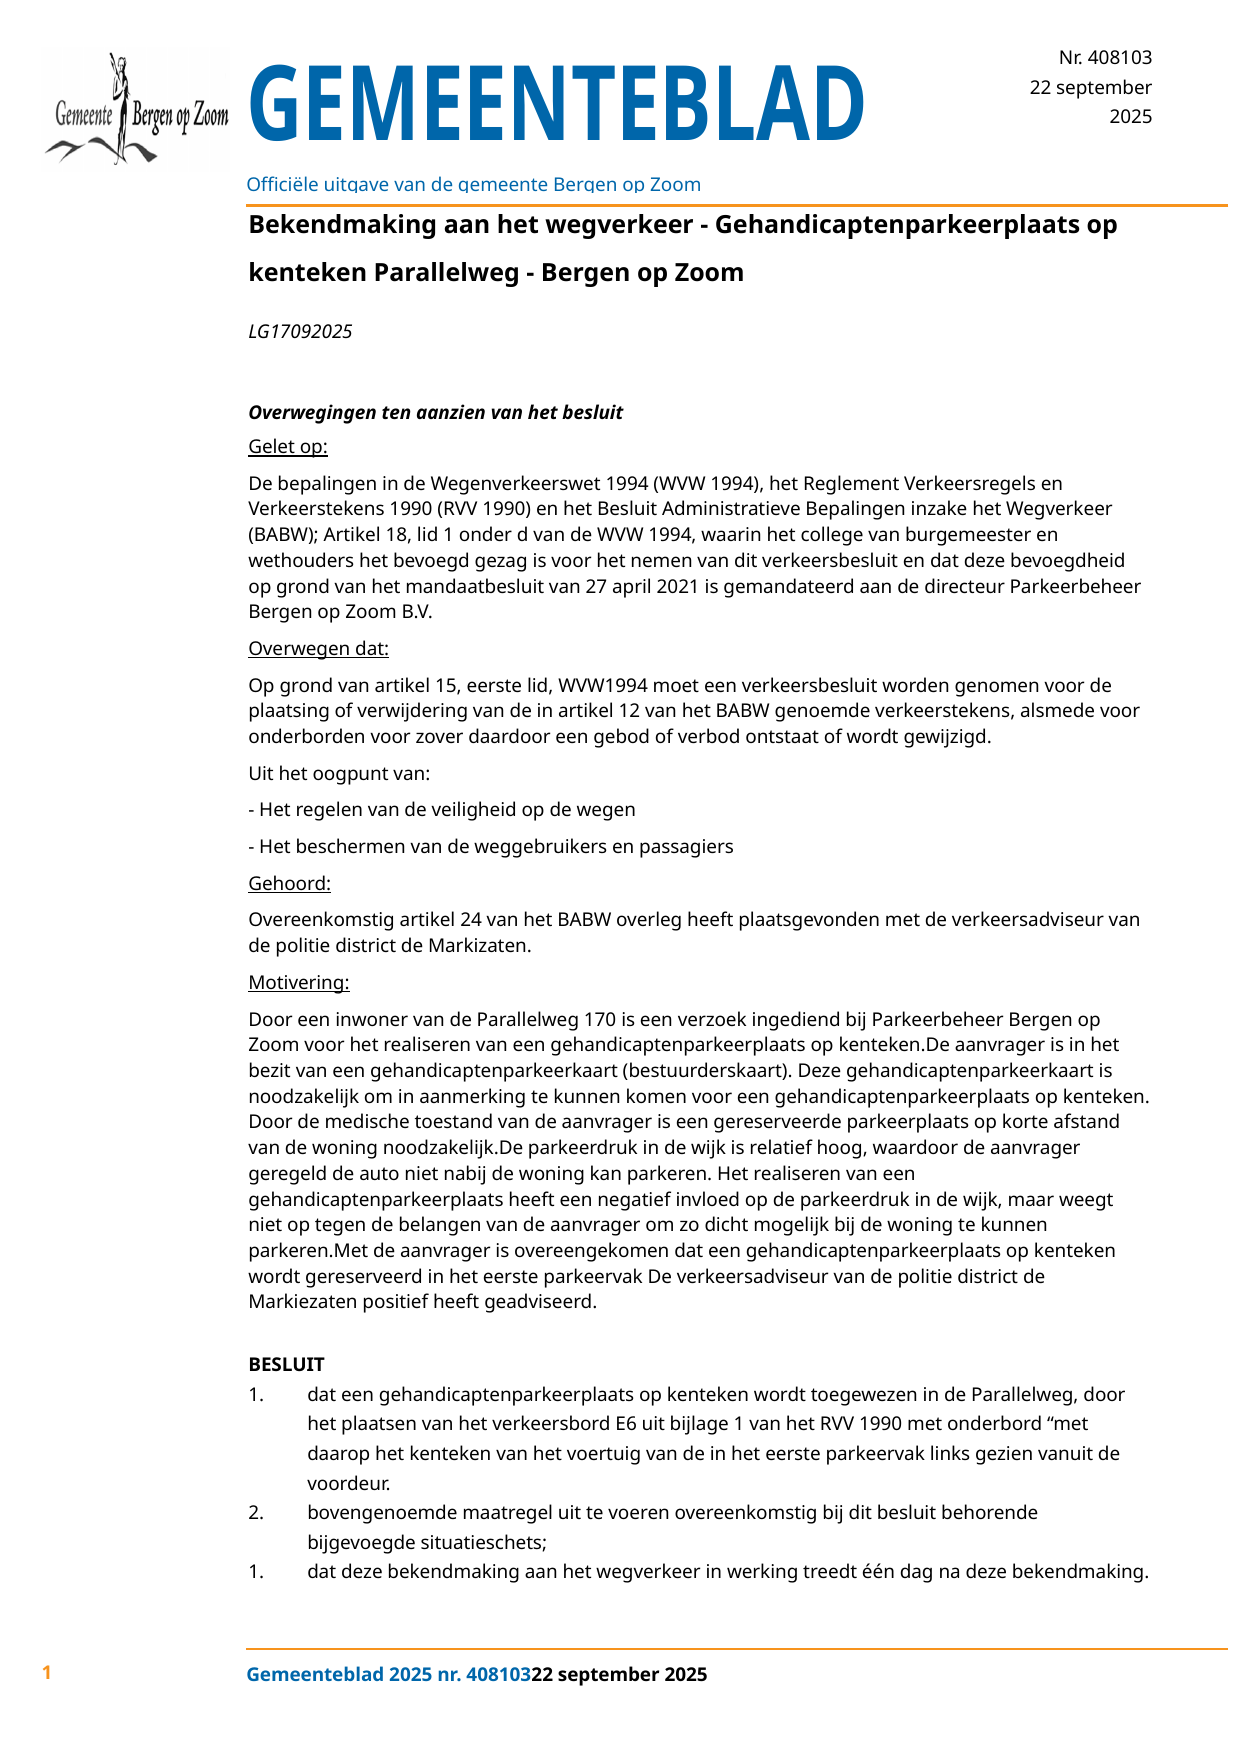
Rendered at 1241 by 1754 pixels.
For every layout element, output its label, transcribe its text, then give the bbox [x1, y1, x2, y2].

text BESLUIT [248, 1351, 1152, 1377]
text Gelet op: [248, 433, 1152, 459]
text Door een inwoner van de Parallelweg 170 is een verzoek ingediend bij Parkeerbeheer Bergen op Zoom voor het realiseren van een gehandicaptenparkeerplaats op kenteken.De aanvrager is in het bezit van een gehandicaptenparkeerkaart (bestuurderskaart). Deze gehandicaptenparkeerkaart is noodzakelijk om in aanmerking te kunnen komen voor een gehandicaptenparkeerplaats op kenteken. Door de medische toestand van de aanvrager is een gereserveerde parkeerplaats op korte afstand van de woning noodzakelijk.De parkeerdruk in de wijk is relatief hoog, waardoor de aanvrager geregeld de auto niet nabij de woning kan parkeren. Het realiseren van een gehandicaptenparkeerplaats heeft een negatief invloed op de parkeerdruk in de wijk, maar weegt niet op tegen de belangen van de aanvrager om zo dicht mogelijk bij de woning te kunnen parkeren.Met de aanvrager is overeengekomen dat een gehandicaptenparkeerplaats op kenteken wordt gereserveerd in het eerste parkeervak De verkeersadviseur van de politie district de Markiezaten positief heeft geadviseerd. [248, 1006, 1152, 1314]
picture [41, 47, 231, 172]
list dat een gehandicaptenparkeerplaats op kenteken wordt toegewezen in de Parallelweg, door het plaatsen van het verkeersbord E6 uit bijlage 1 van het RVV 1990 met onderbord “met daarop het kenteken van het voertuig van de in het eerste parkeervak links gezien vanuit de voordeur. [248, 1381, 1152, 1496]
list dat deze bekendmaking aan het wegverkeer in werking treedt één dag na deze bekendmaking. [248, 1558, 1152, 1584]
text Op grond van artikel 15, eerste lid, WVW1994 moet een verkeersbesluit worden genomen voor de plaatsing of verwijdering van de in artikel 12 van het BABW genoemde verkeerstekens, alsmede voor onderborden voor zover daardoor een gebod of verbod ontstaat of wordt gewijzigd. [248, 672, 1152, 749]
text Overeenkomstig artikel 24 van het BABW overleg heeft plaatsgevonden met de verkeersadviseur van de politie district de Markizaten. [248, 907, 1152, 958]
text Bekendmaking aan het wegverkeer - Gehandicaptenparkeerplaats op kenteken Parallelweg - Bergen op Zoom [248, 207, 1152, 288]
text - Het beschermen van de weggebruikers en passagiers [248, 833, 1152, 859]
list bovengenoemde maatregel uit te voeren overeenkomstig bij dit besluit behorende bijgevoegde situatieschets; [248, 1499, 1152, 1555]
text - Het regelen van de veiligheid op de wegen [248, 797, 1152, 822]
text Gehoord: [248, 870, 1152, 896]
text Overwegen dat: [248, 635, 1152, 661]
text LG17092025 [248, 318, 1152, 344]
text Overwegingen ten aanzien van het besluit [248, 399, 1152, 425]
text Motivering: [248, 969, 1152, 995]
text Uit het oogpunt van: [248, 760, 1152, 786]
text De bepalingen in de Wegenverkeerswet 1994 (WVW 1994), het Reglement Verkeersregels en Verkeerstekens 1990 (RVV 1990) en het Besluit Administratieve Bepalingen inzake het Wegverkeer (BABW); Artikel 18, lid 1 onder d van de WVW 1994, waarin het college van burgemeester en wethouders het bevoegd gezag is voor het nemen van dit verkeersbesluit en dat deze bevoegdheid op grond van het mandaatbesluit van 27 april 2021 is gemandateerd aan de directeur Parkeerbeheer Bergen op Zoom B.V. [248, 470, 1152, 624]
